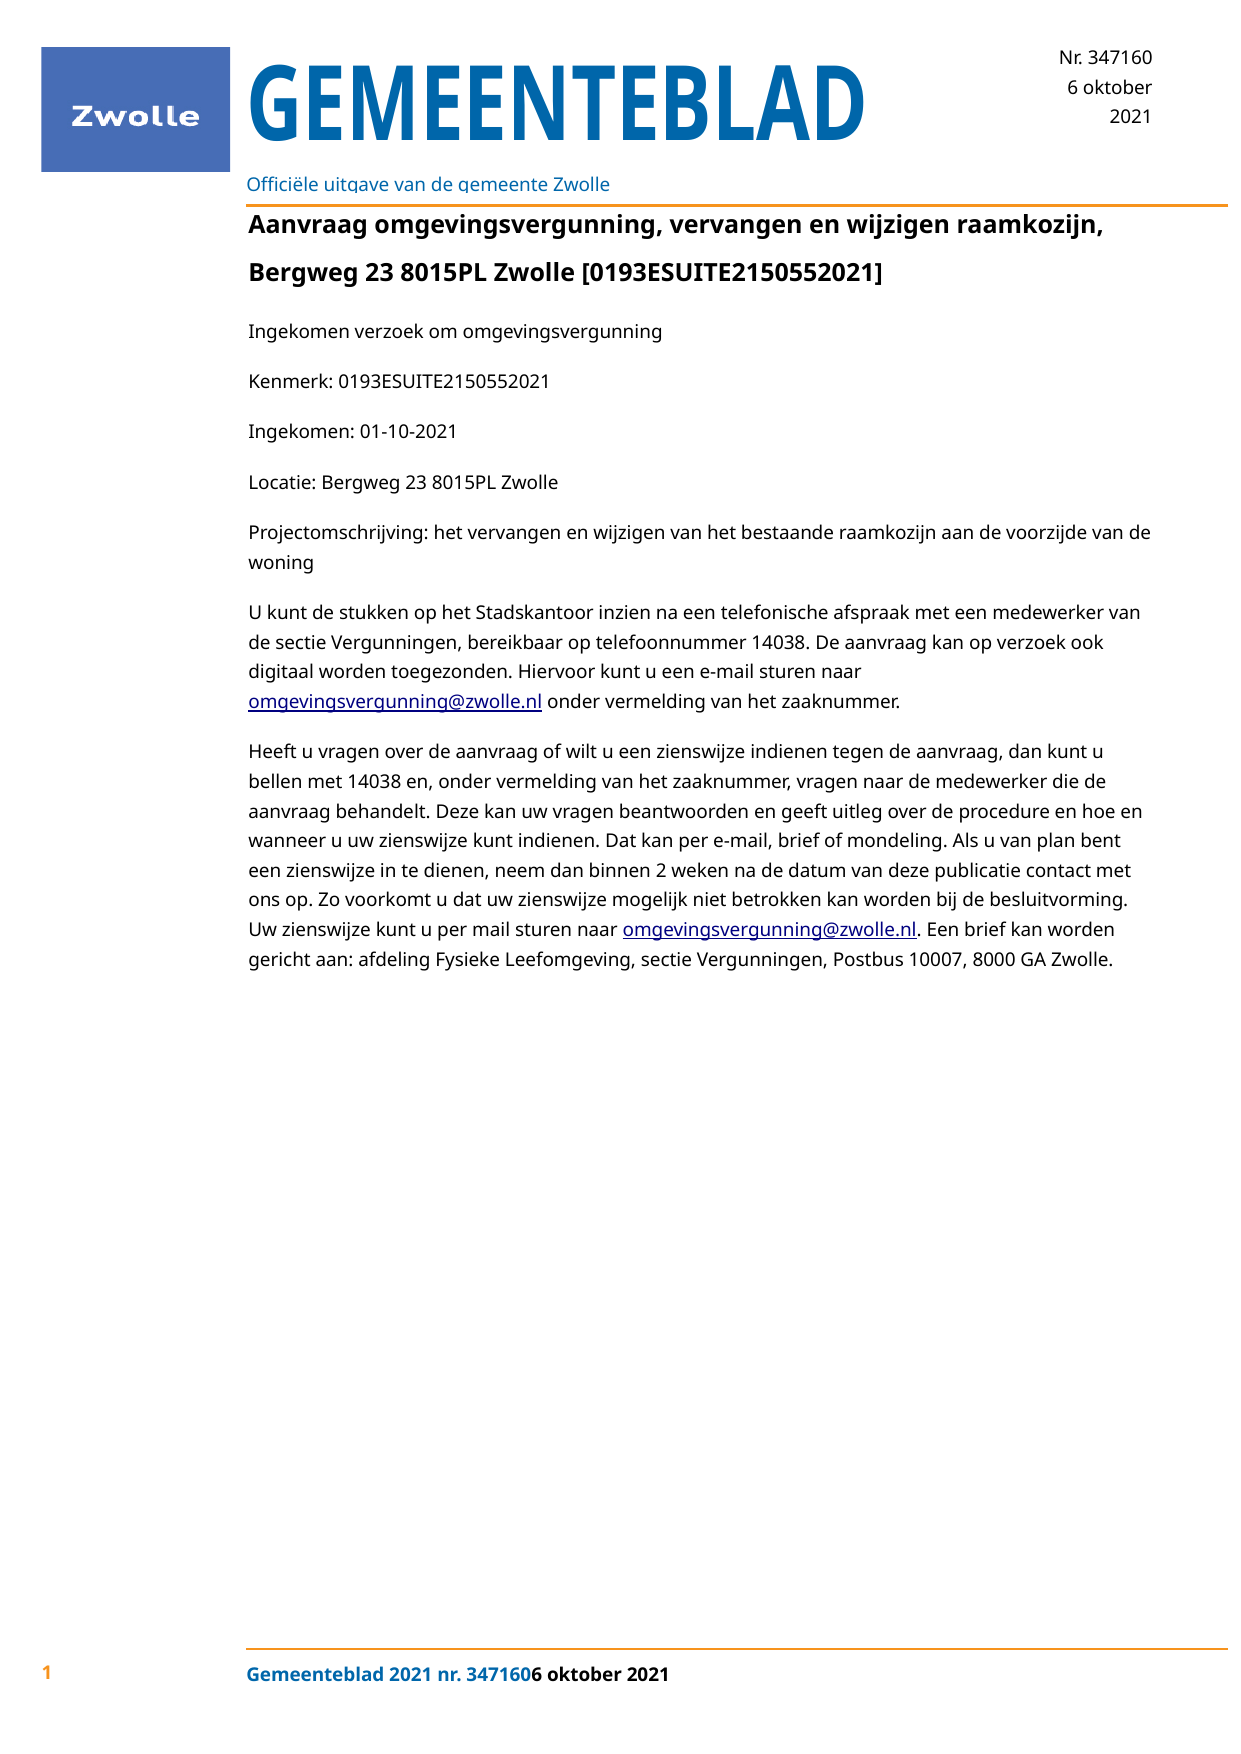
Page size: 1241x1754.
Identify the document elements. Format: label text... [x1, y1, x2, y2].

text Kenmerk: 0193ESUITE2150552021 [248, 368, 1152, 394]
text Heeft u vragen over de aanvraag of wilt u een zienswijze indienen tegen de aanvraag, dan kunt u bellen met 14038 en, onder vermelding van het zaaknummer, vragen naar de medewerker die de aanvraag behandelt. Deze kan uw vragen beantwoorden en geeft uitleg over de procedure en hoe en wanneer u uw zienswijze kunt indienen. Dat kan per e-mail, brief of mondeling. Als u van plan bent een zienswijze in te dienen, neem dan binnen 2 weken na de datum van deze publicatie contact met ons op. Zo voorkomt u dat uw zienswijze mogelijk niet betrokken kan worden bij de besluitvorming. Uw zienswijze kunt u per mail sturen naar omgevingsvergunning@zwolle.nl. Een brief kan worden gericht aan: afdeling Fysieke Leefomgeving, sectie Vergunningen, Postbus 10007, 8000 GA Zwolle. [248, 739, 1152, 972]
text U kunt de stukken op het Stadskantoor inzien na een telefonische afspraak met een medewerker van de sectie Vergunningen, bereikbaar op telefoonnummer 14038. De aanvraag kan op verzoek ook digitaal worden toegezonden. Hiervoor kunt u een e-mail sturen naar omgevingsvergunning@zwolle.nl onder vermelding van het zaaknummer. [248, 599, 1152, 714]
text Aanvraag omgevingsvergunning, vervangen en wijzigen raamkozijn, Bergweg 23 8015PL Zwolle [0193ESUITE2150552021] [248, 207, 1152, 288]
text Ingekomen: 01-10-2021 [248, 419, 1152, 444]
picture [41, 47, 231, 172]
text Ingekomen verzoek om omgevingsvergunning [248, 318, 1152, 344]
text Projectomschrijving: het vervangen en wijzigen van het bestaande raamkozijn aan de voorzijde van de woning [248, 519, 1152, 575]
text Locatie: Bergweg 23 8015PL Zwolle [248, 469, 1152, 495]
